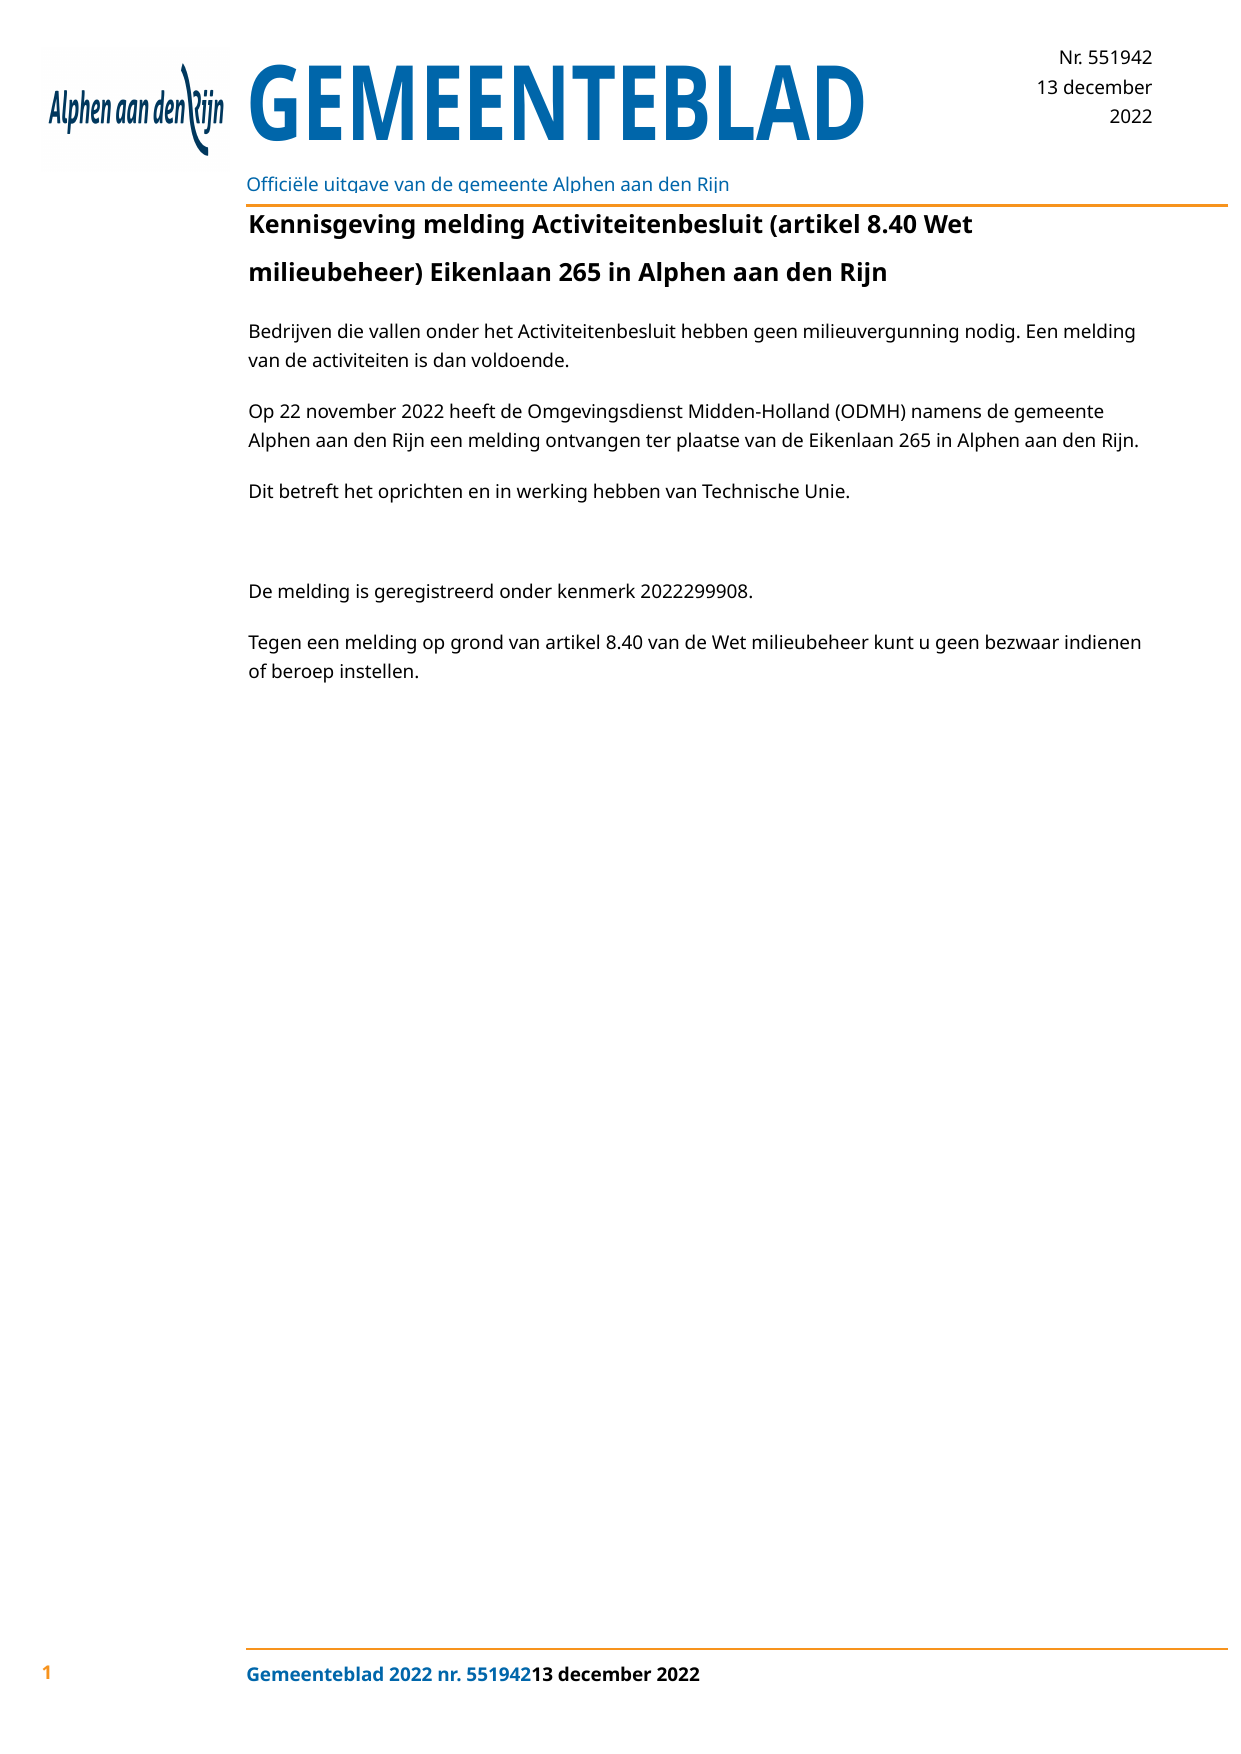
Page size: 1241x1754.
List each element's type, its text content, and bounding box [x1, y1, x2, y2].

text Kennisgeving melding Activiteitenbesluit (artikel 8.40 Wet milieubeheer) Eikenlaan 265 in Alphen aan den Rijn [248, 207, 1152, 288]
picture [41, 47, 231, 172]
text De melding is geregistreerd onder kenmerk 2022299908. [248, 579, 1152, 604]
text Op 22 november 2022 heeft de Omgevingsdienst Midden-Holland (ODMH) namens de gemeente Alphen aan den Rijn een melding ontvangen ter plaatse van de Eikenlaan 265 in Alphen aan den Rijn. [248, 398, 1152, 453]
text Tegen een melding op grond van artikel 8.40 van de Wet milieubeheer kunt u geen bezwaar indienen of beroep instellen. [248, 629, 1152, 684]
text Bedrijven die vallen onder het Activiteitenbesluit hebben geen milieuvergunning nodig. Een melding van de activiteiten is dan voldoende. [248, 318, 1152, 373]
text Dit betreft het oprichten en in werking hebben van Technische Unie. [248, 478, 1152, 504]
